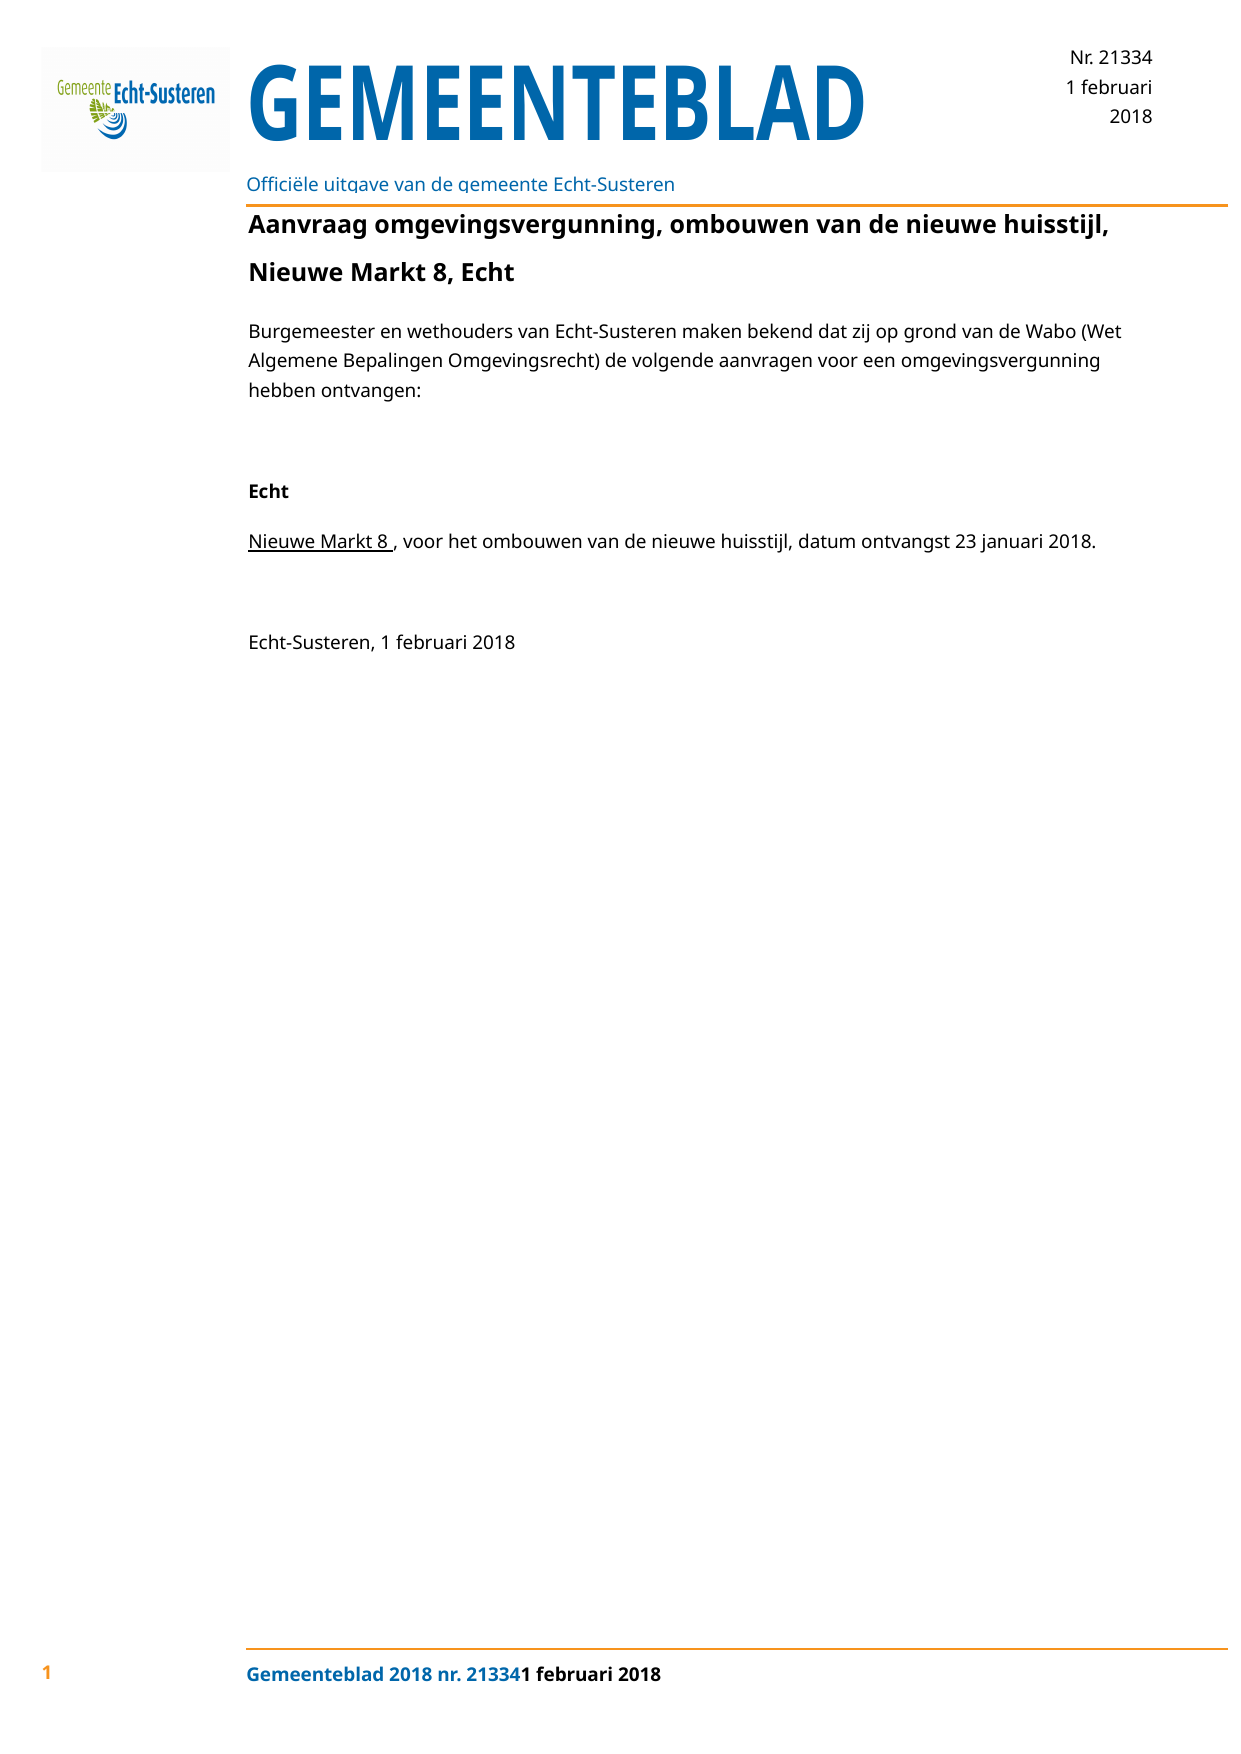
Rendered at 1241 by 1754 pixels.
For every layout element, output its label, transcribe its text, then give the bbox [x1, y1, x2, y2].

picture [41, 47, 231, 172]
text Nieuwe Markt 8 , voor het ombouwen van de nieuwe huisstijl, datum ontvangst 23 januari 2018. [248, 528, 1152, 554]
text Echt [248, 478, 1152, 504]
text Echt-Susteren, 1 februari 2018 [248, 629, 1152, 655]
text Aanvraag omgevingsvergunning, ombouwen van de nieuwe huisstijl, Nieuwe Markt 8, Echt [248, 207, 1152, 288]
text Burgemeester en wethouders van Echt-Susteren maken bekend dat zij op grond van de Wabo (Wet Algemene Bepalingen Omgevingsrecht) de volgende aanvragen voor een omgevingsvergunning hebben ontvangen: [248, 318, 1152, 403]
